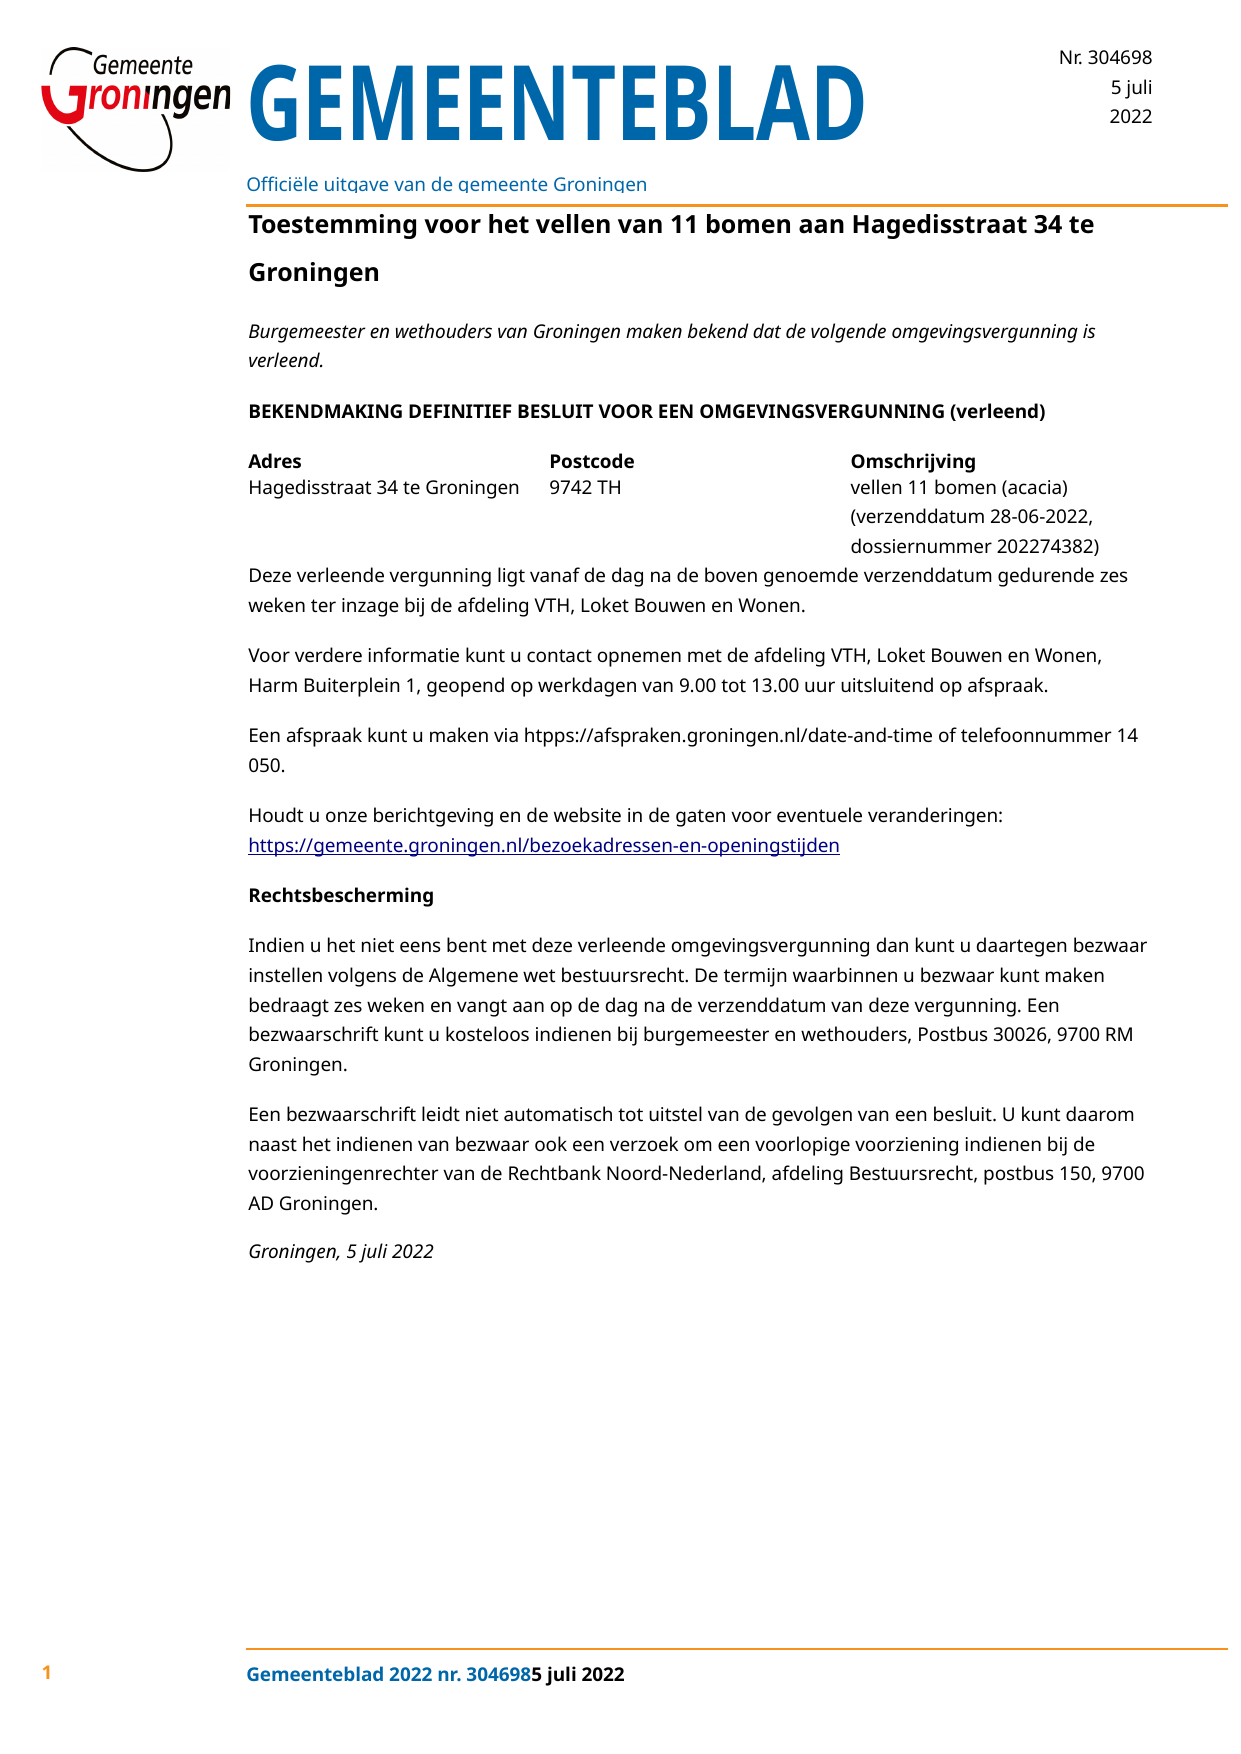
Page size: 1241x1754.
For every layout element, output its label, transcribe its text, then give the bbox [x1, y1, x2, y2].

text Houdt u onze berichtgeving en de website in de gaten voor eventuele veranderingen: https://gemeente.groningen.nl/bezoekadressen-en-openingstijden [248, 802, 1152, 858]
text Groningen, 5 juli 2022 [248, 1238, 1152, 1264]
text Voor verdere informatie kunt u contact opnemen met de afdeling VTH, Loket Bouwen en Wonen, Harm Buiterplein 1, geopend op werkdagen van 9.00 tot 13.00 uur uitsluitend op afspraak. [248, 642, 1152, 698]
text Indien u het niet eens bent met deze verleende omgevingsvergunning dan kunt u daartegen bezwaar instellen volgens de Algemene wet bestuursrecht. De termijn waarbinnen u bezwaar kunt maken bedraagt zes weken en vangt aan op de dag na de verzenddatum van deze vergunning. Een bezwaarschrift kunt u kosteloos indienen bij burgemeester en wethouders, Postbus 30026, 9700 RM Groningen. [248, 933, 1152, 1077]
text Toestemming voor het vellen van 11 bomen aan Hagedisstraat 34 te Groningen [248, 207, 1152, 288]
table_cell Hagedisstraat 34 te Groningen [248, 474, 549, 559]
picture [41, 47, 231, 172]
text Deze verleende vergunning ligt vanaf de dag na de boven genoemde verzenddatum gedurende zes weken ter inzage bij de afdeling VTH, Loket Bouwen en Wonen. [248, 562, 1152, 618]
text Burgemeester en wethouders van Groningen maken bekend dat de volgende omgevingsvergunning is verleend. [248, 318, 1152, 373]
text BEKENDMAKING DEFINITIEF BESLUIT VOOR EEN OMGEVINGSVERGUNNING (verleend) [248, 398, 1152, 424]
table_cell 9742 TH [549, 474, 850, 559]
text Een afspraak kunt u maken via htpps://afspraken.groningen.nl/date-and-time of telefoonnummer 14 050. [248, 722, 1152, 778]
table_cell vellen 11 bomen (acacia) (verzenddatum 28-06-2022, dossiernummer 202274382) [850, 474, 1152, 559]
table_header Omschrijving [850, 449, 1152, 474]
text Een bezwaarschrift leidt niet automatisch tot uitstel van de gevolgen van een besluit. U kunt daarom naast het indienen van bezwaar ook een verzoek om een voorlopige voorziening indienen bij de voorzieningenrechter van de Rechtbank Noord-Nederland, afdeling Bestuursrecht, postbus 150, 9700 AD Groningen. [248, 1101, 1152, 1216]
table_header Postcode [549, 449, 850, 474]
text Rechtsbescherming [248, 882, 1152, 908]
table_header Adres [248, 449, 549, 474]
